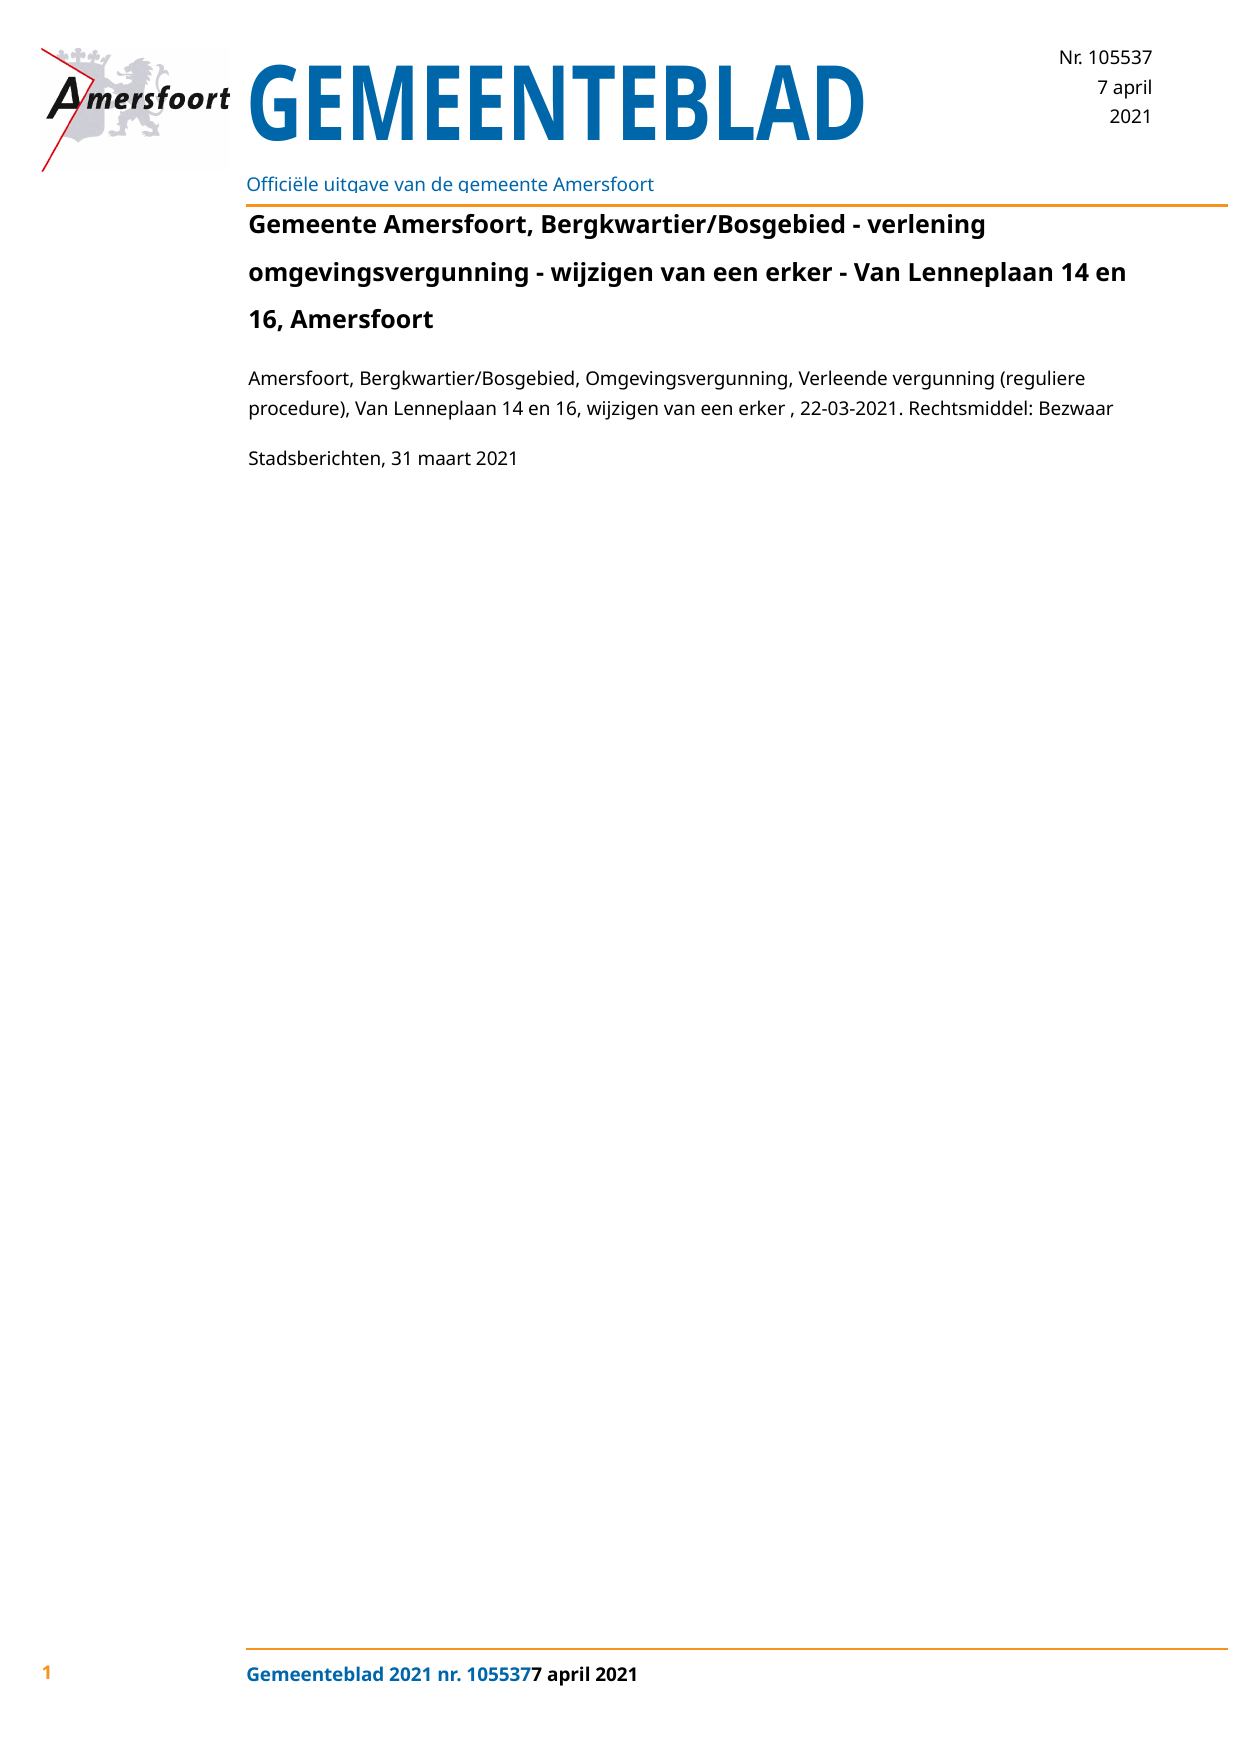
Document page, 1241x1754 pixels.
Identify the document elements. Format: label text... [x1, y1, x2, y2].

text Stadsberichten, 31 maart 2021 [248, 446, 1152, 471]
text Gemeente Amersfoort, Bergkwartier/Bosgebied - verlening omgevingsvergunning - wijzigen van een erker - Van Lenneplaan 14 en 16, Amersfoort [248, 207, 1152, 336]
text Amersfoort, Bergkwartier/Bosgebied, Omgevingsvergunning, Verleende vergunning (reguliere procedure), Van Lenneplaan 14 en 16, wijzigen van een erker , 22-03-2021. Rechtsmiddel: Bezwaar [248, 366, 1152, 421]
picture [41, 47, 231, 172]
